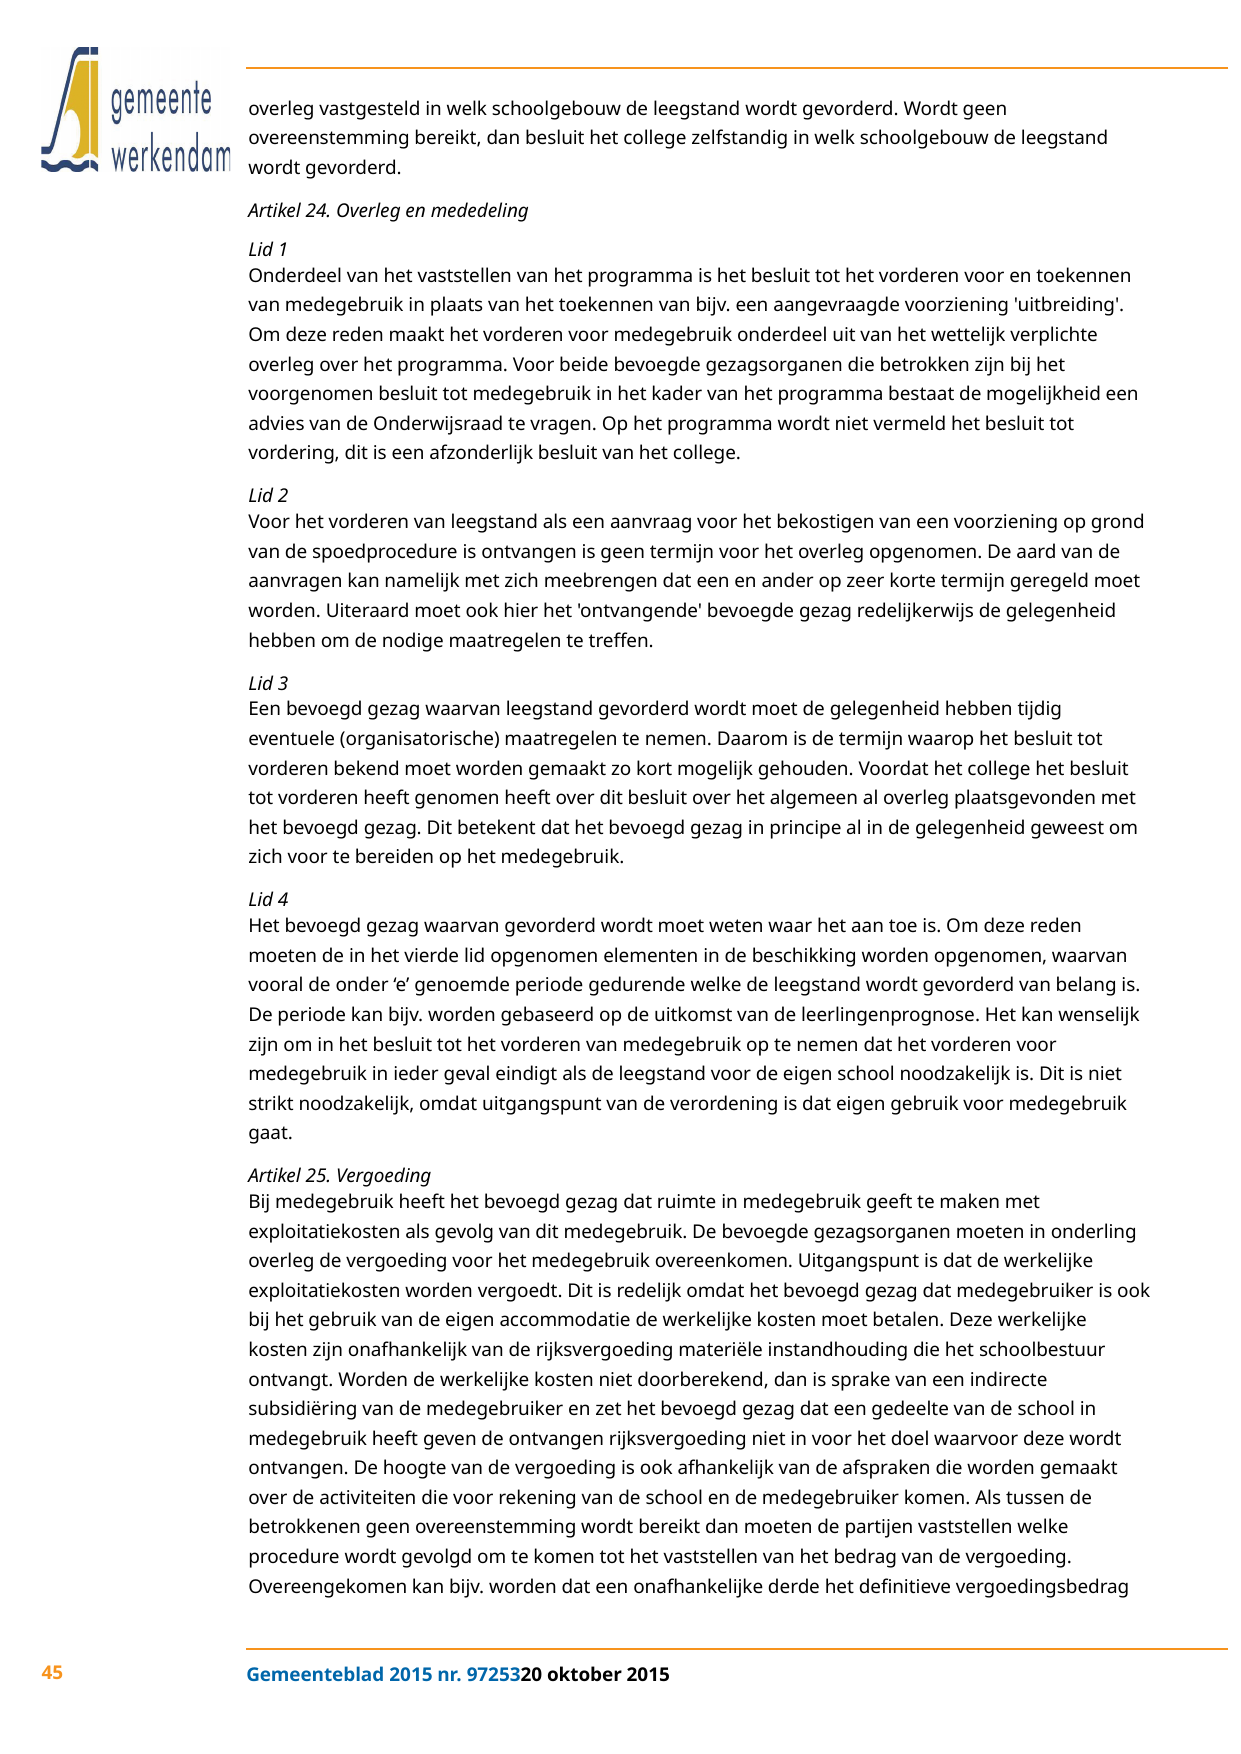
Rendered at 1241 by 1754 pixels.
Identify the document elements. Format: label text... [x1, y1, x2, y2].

text overleg vastgesteld in welk schoolgebouw de leegstand wordt gevorderd. Wordt geen overeenstemming bereikt, dan besluit het college zelfstandig in welk schoolgebouw de leegstand wordt gevorderd. [248, 95, 1152, 180]
picture [41, 47, 231, 172]
text Onderdeel van het vaststellen van het programma is het besluit tot het vorderen voor en toekennen van medegebruik in plaats van het toekennen van bijv. een aangevraagde voorziening 'uitbreiding'. Om deze reden maakt het vorderen voor medegebruik onderdeel uit van het wettelijk verplichte overleg over het programma. Voor beide bevoegde gezagsorganen die betrokken zijn bij het voorgenomen besluit tot medegebruik in het kader van het programma bestaat de mogelijkheid een advies van de Onderwijsraad te vragen. Op het programma wordt niet vermeld het besluit tot vordering, dit is een afzonderlijk besluit van het college. [248, 262, 1152, 465]
text Een bevoegd gezag waarvan leegstand gevorderd wordt moet de gelegenheid hebben tijdig eventuele (organisatorische) maatregelen te nemen. Daarom is de termijn waarop het besluit tot vorderen bekend moet worden gemaakt zo kort mogelijk gehouden. Voordat het college het besluit tot vorderen heeft genomen heeft over dit besluit over het algemeen al overleg plaatsgevonden met het bevoegd gezag. Dit betekent dat het bevoegd gezag in principe al in de gelegenheid geweest om zich voor te bereiden op het medegebruik. [248, 696, 1152, 869]
text Lid 4 [248, 887, 1152, 912]
text Artikel 24. Overleg en mededeling [248, 197, 1152, 223]
text Het bevoegd gezag waarvan gevorderd wordt moet weten waar het aan toe is. Om deze reden moeten de in het vierde lid opgenomen elementen in de beschikking worden opgenomen, waarvan vooral de onder ‘e’ genoemde periode gedurende welke de leegstand wordt gevorderd van belang is. De periode kan bijv. worden gebaseerd op de uitkomst van de leerlingenprognose. Het kan wenselijk zijn om in het besluit tot het vorderen van medegebruik op te nemen dat het vorderen voor medegebruik in ieder geval eindigt als de leegstand voor de eigen school noodzakelijk is. Dit is niet strikt noodzakelijk, omdat uitgangspunt van de verordening is dat eigen gebruik voor medegebruik gaat. [248, 912, 1152, 1145]
text Lid 3 [248, 670, 1152, 696]
text Lid 2 [248, 483, 1152, 508]
text Voor het vorderen van leegstand als een aanvraag voor het bekostigen van een voorziening op grond van de spoedprocedure is ontvangen is geen termijn voor het overleg opgenomen. De aard van de aanvragen kan namelijk met zich meebrengen dat een en ander op zeer korte termijn geregeld moet worden. Uiteraard moet ook hier het 'ontvangende' bevoegde gezag redelijkerwijs de gelegenheid hebben om de nodige maatregelen te treffen. [248, 508, 1152, 652]
text Artikel 25. Vergoeding [248, 1163, 1152, 1188]
text Lid 1 [248, 236, 1152, 262]
text Bij medegebruik heeft het bevoegd gezag dat ruimte in medegebruik geeft te maken met exploitatiekosten als gevolg van dit medegebruik. De bevoegde gezagsorganen moeten in onderling overleg de vergoeding voor het medegebruik overeenkomen. Uitgangspunt is dat de werkelijke exploitatiekosten worden vergoedt. Dit is redelijk omdat het bevoegd gezag dat medegebruiker is ook bij het gebruik van de eigen accommodatie de werkelijke kosten moet betalen. Deze werkelijke kosten zijn onafhankelijk van de rijksvergoeding materiële instandhouding die het schoolbestuur ontvangt. Worden de werkelijke kosten niet doorberekend, dan is sprake van een indirecte subsidiëring van de medegebruiker en zet het bevoegd gezag dat een gedeelte van de school in medegebruik heeft geven de ontvangen rijksvergoeding niet in voor het doel waarvoor deze wordt ontvangen. De hoogte van de vergoeding is ook afhankelijk van de afspraken die worden gemaakt over de activiteiten die voor rekening van de school en de medegebruiker komen. Als tussen de betrokkenen geen overeenstemming wordt bereikt dan moeten de partijen vaststellen welke procedure wordt gevolgd om te komen tot het vaststellen van het bedrag van de vergoeding. Overeengekomen kan bijv. worden dat een onafhankelijke derde het definitieve vergoedingsbedrag [248, 1188, 1152, 1599]
